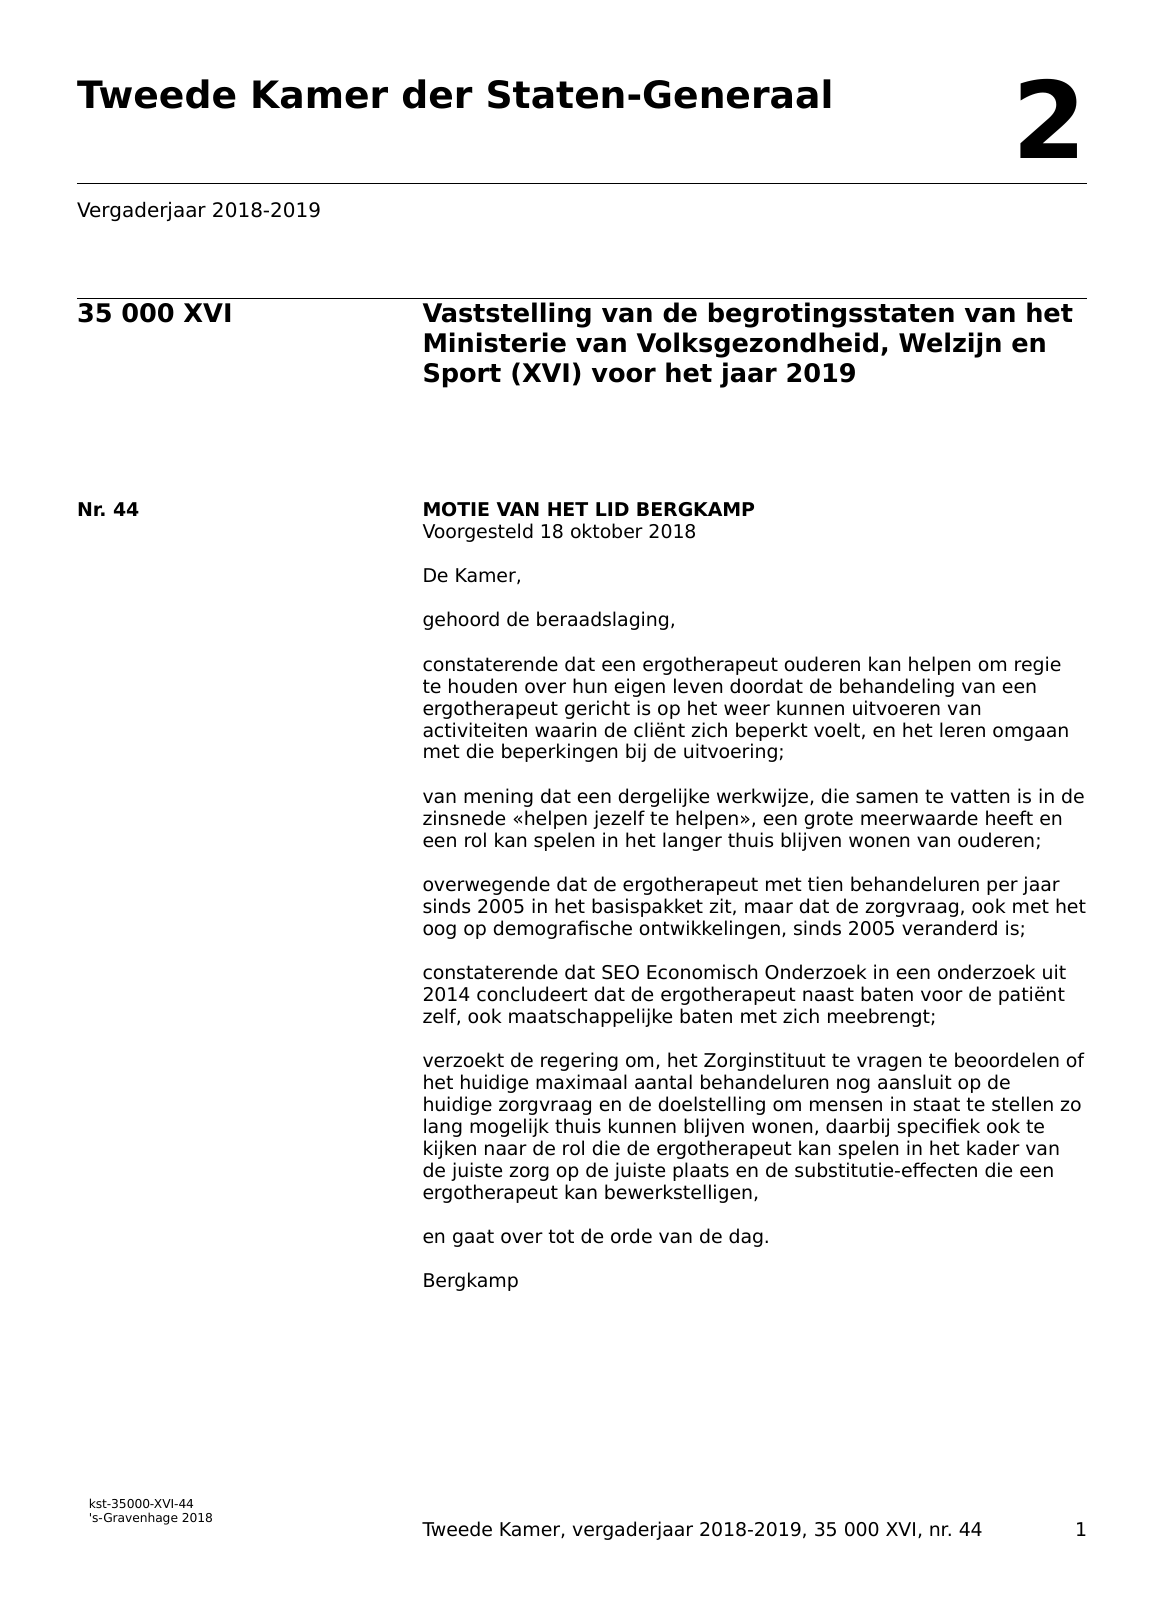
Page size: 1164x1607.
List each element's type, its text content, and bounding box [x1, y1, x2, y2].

table_header Tweede Kamer der Staten-Generaal [77, 59, 886, 183]
text kst-35000-XVI-44 [88, 1497, 323, 1511]
text Voorgesteld 18 oktober 2018 [422, 521, 1087, 543]
text Bergkamp [422, 1270, 1087, 1292]
text constaterende dat een ergotherapeut ouderen kan helpen om regie te houden over hun eigen leven doordat de behandeling van een ergotherapeut gericht is op het weer kunnen uitvoeren van activiteiten waarin de cliënt zich beperkt voelt, en het leren omgaan met die beperkingen bij de uitvoering; [422, 653, 1087, 763]
text 's-Gravenhage 2018 [88, 1511, 323, 1525]
subtitle Nr. 44 MOTIE VAN HET LID BERGKAMP [77, 499, 1087, 521]
text overwegende dat de ergotherapeut met tien behandeluren per jaar sinds 2005 in het basispakket zit, maar dat de zorgvraag, ook met het oog op demografische ontwikkelingen, sinds 2005 veranderd is; [422, 874, 1087, 940]
text verzoekt de regering om, het Zorginstituut te vragen te beoordelen of het huidige maximaal aantal behandeluren nog aansluit op de huidige zorgvraag en de doelstelling om mensen in staat te stellen zo lang mogelijk thuis kunnen blijven wonen, daarbij specifiek ook te kijken naar de rol die de ergotherapeut kan spelen in het kader van de juiste zorg op de juiste plaats en de substitutie-effecten die een ergotherapeut kan bewerkstelligen, [422, 1050, 1087, 1204]
text van mening dat een dergelijke werkwijze, die samen te vatten is in de zinsnede «helpen jezelf te helpen», een grote meerwaarde heeft en een rol kan spelen in het langer thuis blijven wonen van ouderen; [422, 786, 1087, 852]
table_cell Vergaderjaar 2018-2019 [77, 184, 1087, 298]
text constaterende dat SEO Economisch Onderzoek in een onderzoek uit 2014 concludeert dat de ergotherapeut naast baten voor de patiënt zelf, ook maatschappelijke baten met zich meebrengt; [422, 962, 1087, 1028]
text en gaat over tot de orde van de dag. [422, 1226, 1087, 1248]
text gehoord de beraadslaging, [422, 609, 1087, 631]
subtitle 35 000 XVI Vaststelling van de begrotingsstaten van het Ministerie van Volksgezondheid, Welzijn en Sport (XVI) voor het jaar 2019 [77, 299, 1087, 388]
text De Kamer, [422, 565, 1087, 587]
table_header 2 [886, 59, 1087, 183]
